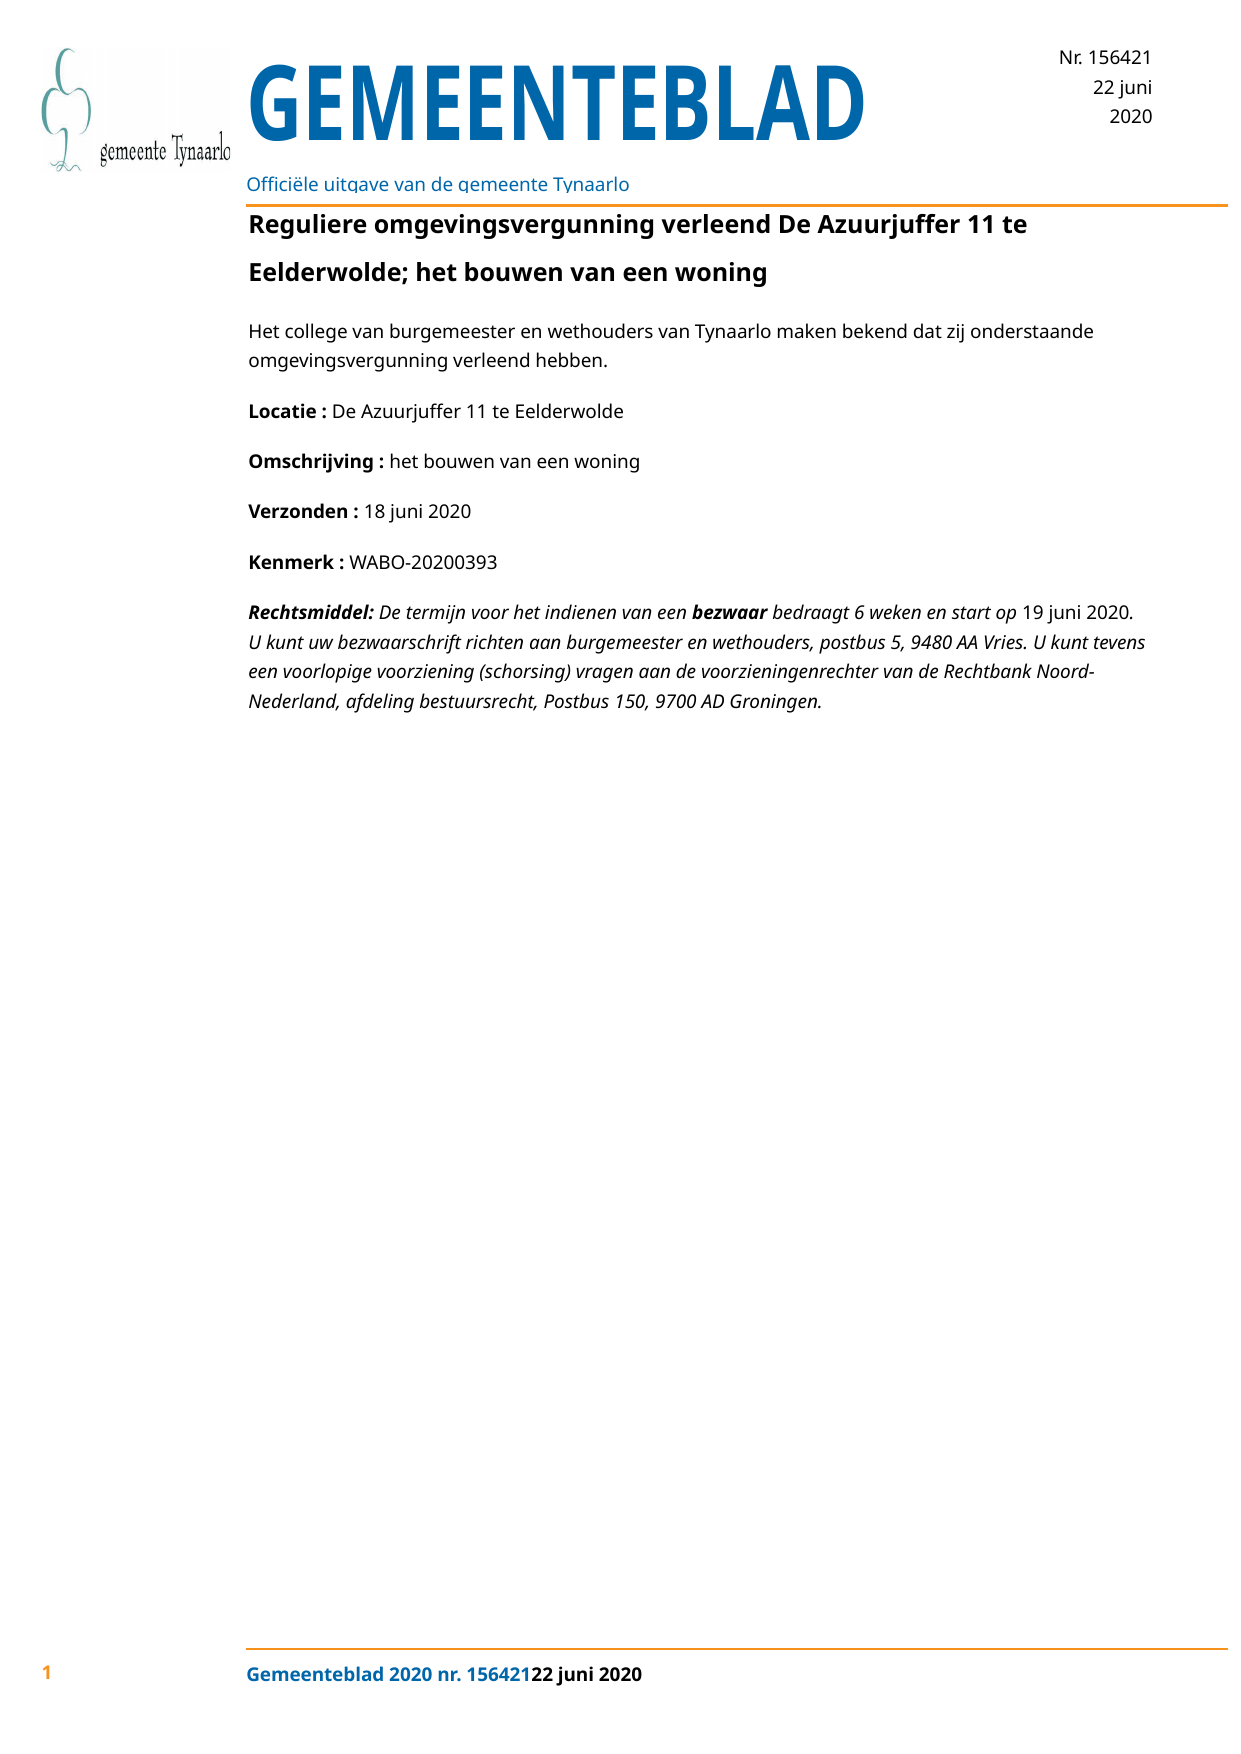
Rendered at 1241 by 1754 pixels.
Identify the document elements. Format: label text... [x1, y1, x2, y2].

text Verzonden : 18 juni 2020 [248, 499, 1152, 524]
text Omschrijving : het bouwen van een woning [248, 448, 1152, 474]
text Reguliere omgevingsvergunning verleend De Azuurjuffer 11 te Eelderwolde; het bouwen van een woning [248, 207, 1152, 288]
picture [41, 47, 231, 172]
text Rechtsmiddel: De termijn voor het indienen van een bezwaar bedraagt 6 weken en start op 19 juni 2020. U kunt uw bezwaarschrift richten aan burgemeester en wethouders, postbus 5, 9480 AA Vries. U kunt tevens een voorlopige voorziening (schorsing) vragen aan de voorzieningenrechter van de Rechtbank Noord-Nederland, afdeling bestuursrecht, Postbus 150, 9700 AD Groningen. [248, 599, 1152, 714]
text Kenmerk : WABO-20200393 [248, 549, 1152, 575]
text Locatie : De Azuurjuffer 11 te Eelderwolde [248, 398, 1152, 424]
text Het college van burgemeester en wethouders van Tynaarlo maken bekend dat zij onderstaande omgevingsvergunning verleend hebben. [248, 318, 1152, 373]
